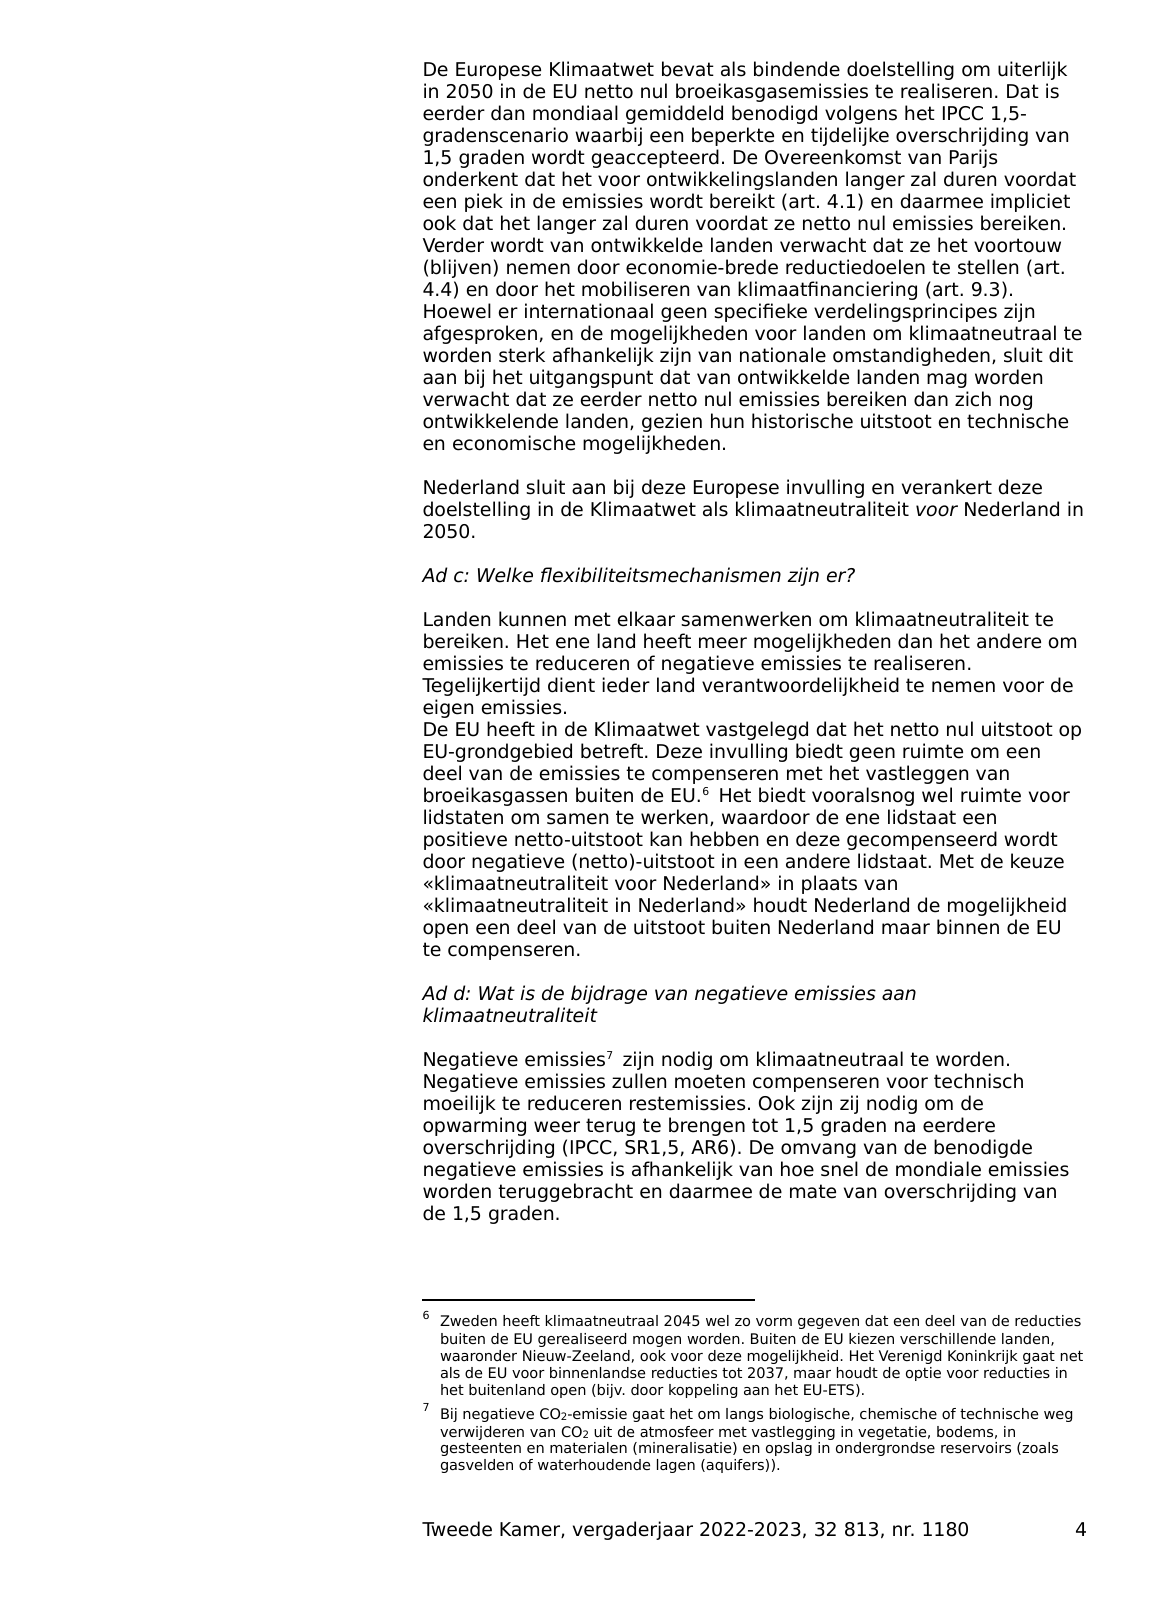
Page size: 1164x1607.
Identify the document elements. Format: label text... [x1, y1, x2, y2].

text Landen kunnen met elkaar samenwerken om klimaatneutraliteit te bereiken. Het ene land heeft meer mogelijkheden dan het andere om emissies te reduceren of negatieve emissies te realiseren. Tegelijkertijd dient ieder land verantwoordelijkheid te nemen voor de eigen emissies. [422, 609, 1087, 719]
text De EU heeft in de Klimaatwet vastgelegd dat het netto nul uitstoot op EU-grondgebied betreft. Deze invulling biedt geen ruimte om een deel van de emissies te compenseren met het vastleggen van broeikasgassen buiten de EU. Het biedt vooralsnog wel ruimte voor lidstaten om samen te werken, waardoor de ene lidstaat een positieve netto-uitstoot kan hebben en deze gecompenseerd wordt door negatieve (netto)-uitstoot in een andere lidstaat. Met de keuze «klimaatneutraliteit voor Nederland» in plaats van «klimaatneutraliteit in Nederland» houdt Nederland de mogelijkheid open een deel van de uitstoot buiten Nederland maar binnen de EU te compenseren. [422, 719, 1087, 961]
text Zweden heeft klimaatneutraal 2045 wel zo vorm gegeven dat een deel van de reducties buiten de EU gerealiseerd mogen worden. Buiten de EU kiezen verschillende landen, waaronder Nieuw-Zeeland, ook voor deze mogelijkheid. Het Verenigd Koninkrijk gaat net als de EU voor binnenlandse reducties tot 2037, maar houdt de optie voor reducties in het buitenland open (bijv. door koppeling aan het EU-ETS). [422, 1309, 1087, 1399]
text De Europese Klimaatwet bevat als bindende doelstelling om uiterlijk in 2050 in de EU netto nul broeikasgasemissies te realiseren. Dat is eerder dan mondiaal gemiddeld benodigd volgens het IPCC 1,5-gradenscenario waarbij een beperkte en tijdelijke overschrijding van 1,5 graden wordt geaccepteerd. De Overeenkomst van Parijs onderkent dat het voor ontwikkelingslanden langer zal duren voordat een piek in de emissies wordt bereikt (art. 4.1) en daarmee impliciet ook dat het langer zal duren voordat ze netto nul emissies bereiken. Verder wordt van ontwikkelde landen verwacht dat ze het voortouw (blijven) nemen door economie-brede reductiedoelen te stellen (art. 4.4) en door het mobiliseren van klimaatfinanciering (art. 9.3). Hoewel er internationaal geen specifieke verdelingsprincipes zijn afgesproken, en de mogelijkheden voor landen om klimaatneutraal te worden sterk afhankelijk zijn van nationale omstandigheden, sluit dit aan bij het uitgangspunt dat van ontwikkelde landen mag worden verwacht dat ze eerder netto nul emissies bereiken dan zich nog ontwikkelende landen, gezien hun historische uitstoot en technische en economische mogelijkheden. [422, 59, 1087, 455]
subtitle Ad d: Wat is de bijdrage van negatieve emissies aan klimaatneutraliteit [422, 983, 1087, 1027]
text Nederland sluit aan bij deze Europese invulling en verankert deze doelstelling in de Klimaatwet als klimaatneutraliteit voor Nederland in 2050. [422, 477, 1087, 543]
subtitle Ad c: Welke flexibiliteitsmechanismen zijn er? [422, 565, 1087, 587]
text Bij negatieve CO2-emissie gaat het om langs biologische, chemische of technische weg verwijderen van CO2 uit de atmosfeer met vastlegging in vegetatie, bodems, in gesteenten en materialen (mineralisatie) en opslag in ondergrondse reservoirs (zoals gasvelden of waterhoudende lagen (aquifers)). [422, 1402, 1087, 1474]
text Negatieve emissies zijn nodig om klimaatneutraal te worden. Negatieve emissies zullen moeten compenseren voor technisch moeilijk te reduceren restemissies. Ook zijn zij nodig om de opwarming weer terug te brengen tot 1,5 graden na eerdere overschrijding (IPCC, SR1,5, AR6). De omvang van de benodigde negatieve emissies is afhankelijk van hoe snel de mondiale emissies worden teruggebracht en daarmee de mate van overschrijding van de 1,5 graden. [422, 1049, 1087, 1225]
